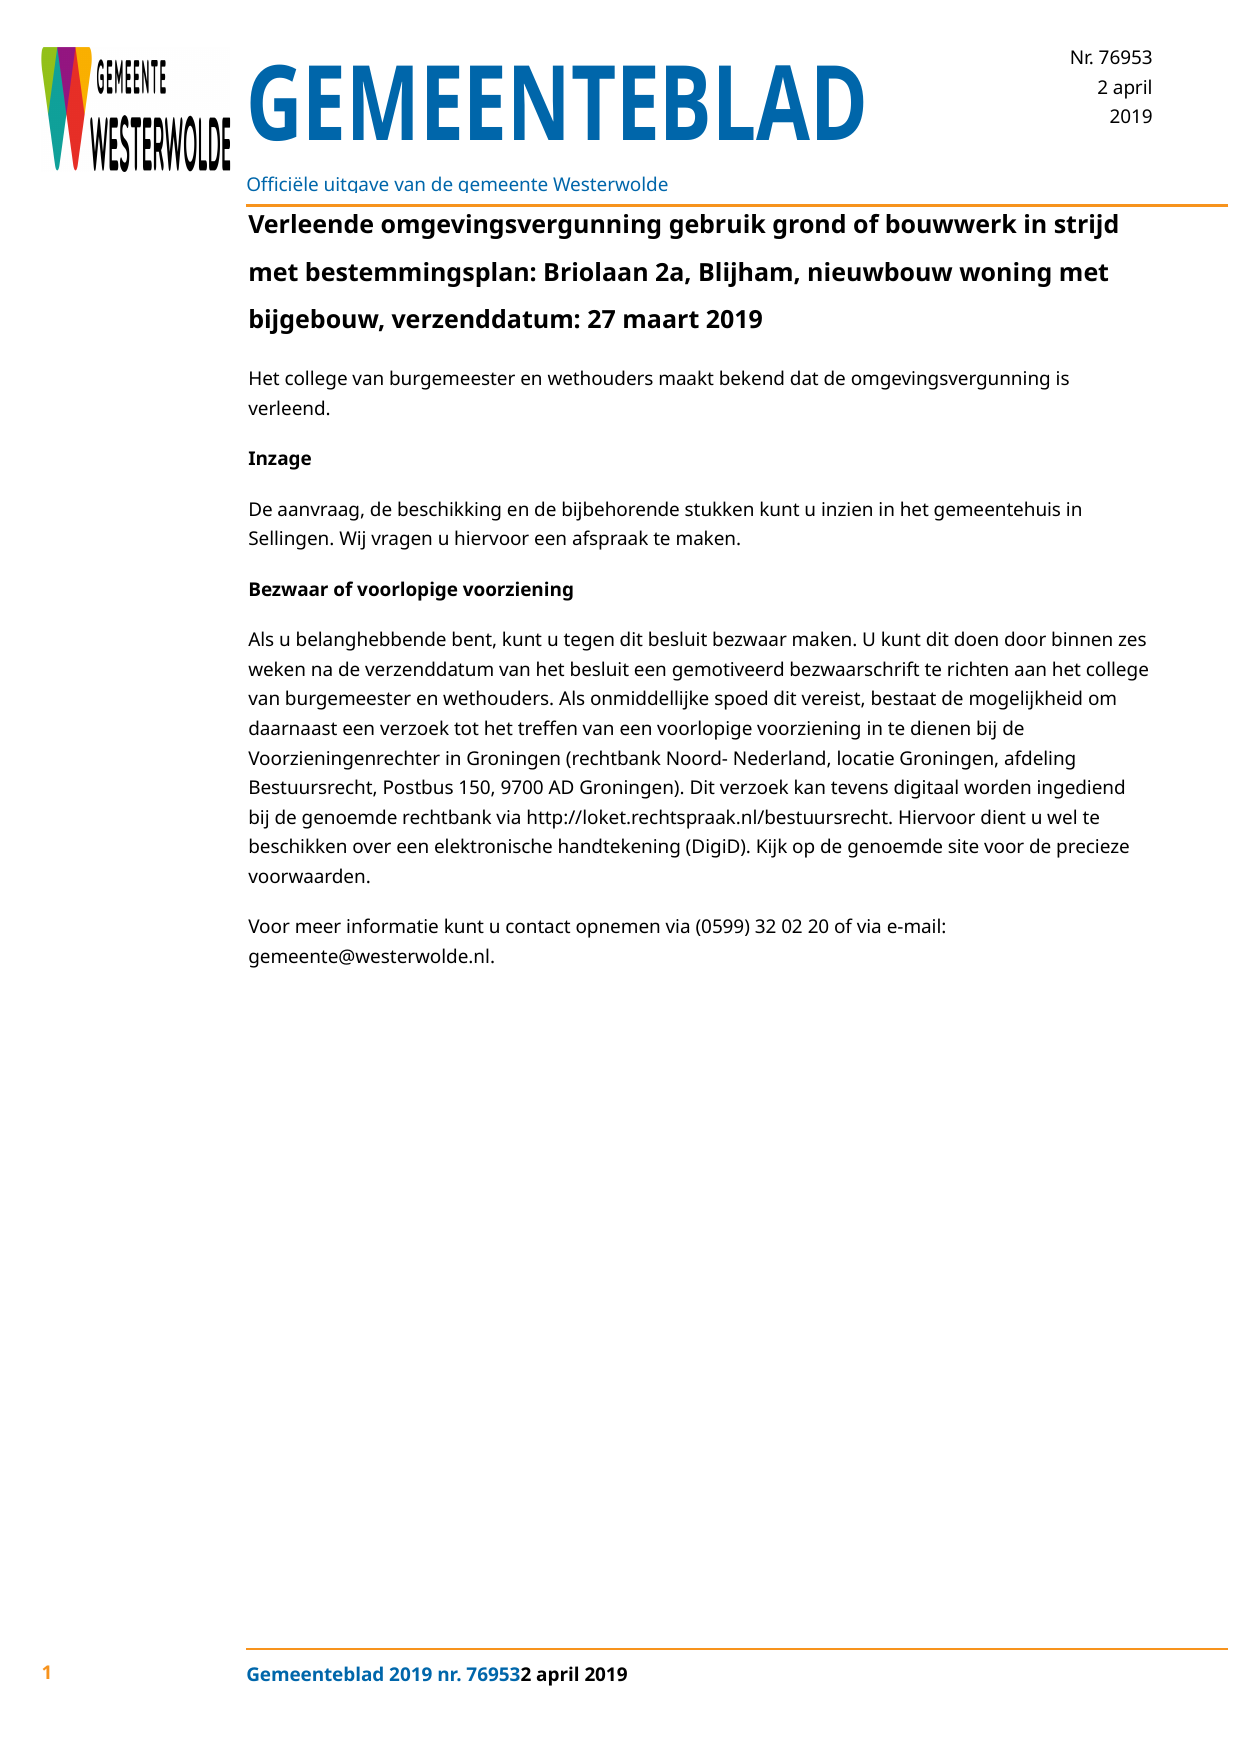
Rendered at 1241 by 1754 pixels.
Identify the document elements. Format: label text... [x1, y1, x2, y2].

text Inzage [248, 446, 1152, 471]
text Als u belanghebbende bent, kunt u tegen dit besluit bezwaar maken. U kunt dit doen door binnen zes weken na de verzenddatum van het besluit een gemotiveerd bezwaarschrift te richten aan het college van burgemeester en wethouders. Als onmiddellijke spoed dit vereist, bestaat de mogelijkheid om daarnaast een verzoek tot het treffen van een voorlopige voorziening in te dienen bij de Voorzieningenrechter in Groningen (rechtbank Noord- Nederland, locatie Groningen, afdeling Bestuursrecht, Postbus 150, 9700 AD Groningen). Dit verzoek kan tevens digitaal worden ingediend bij de genoemde rechtbank via http://loket.rechtspraak.nl/bestuursrecht. Hiervoor dient u wel te beschikken over een elektronische handtekening (DigiD). Kijk op de genoemde site voor de precieze voorwaarden. [248, 626, 1152, 889]
text Voor meer informatie kunt u contact opnemen via (0599) 32 02 20 of via e-mail: gemeente@westerwolde.nl. [248, 913, 1152, 969]
text De aanvraag, de beschikking en de bijbehorende stukken kunt u inzien in het gemeentehuis in Sellingen. Wij vragen u hiervoor een afspraak te maken. [248, 496, 1152, 551]
text Verleende omgevingsvergunning gebruik grond of bouwwerk in strijd met bestemmingsplan: Briolaan 2a, Blijham, nieuwbouw woning met bijgebouw, verzenddatum: 27 maart 2019 [248, 207, 1152, 336]
text Het college van burgemeester en wethouders maakt bekend dat de omgevingsvergunning is verleend. [248, 366, 1152, 421]
text Bezwaar of voorlopige voorziening [248, 576, 1152, 602]
picture [41, 47, 231, 172]
